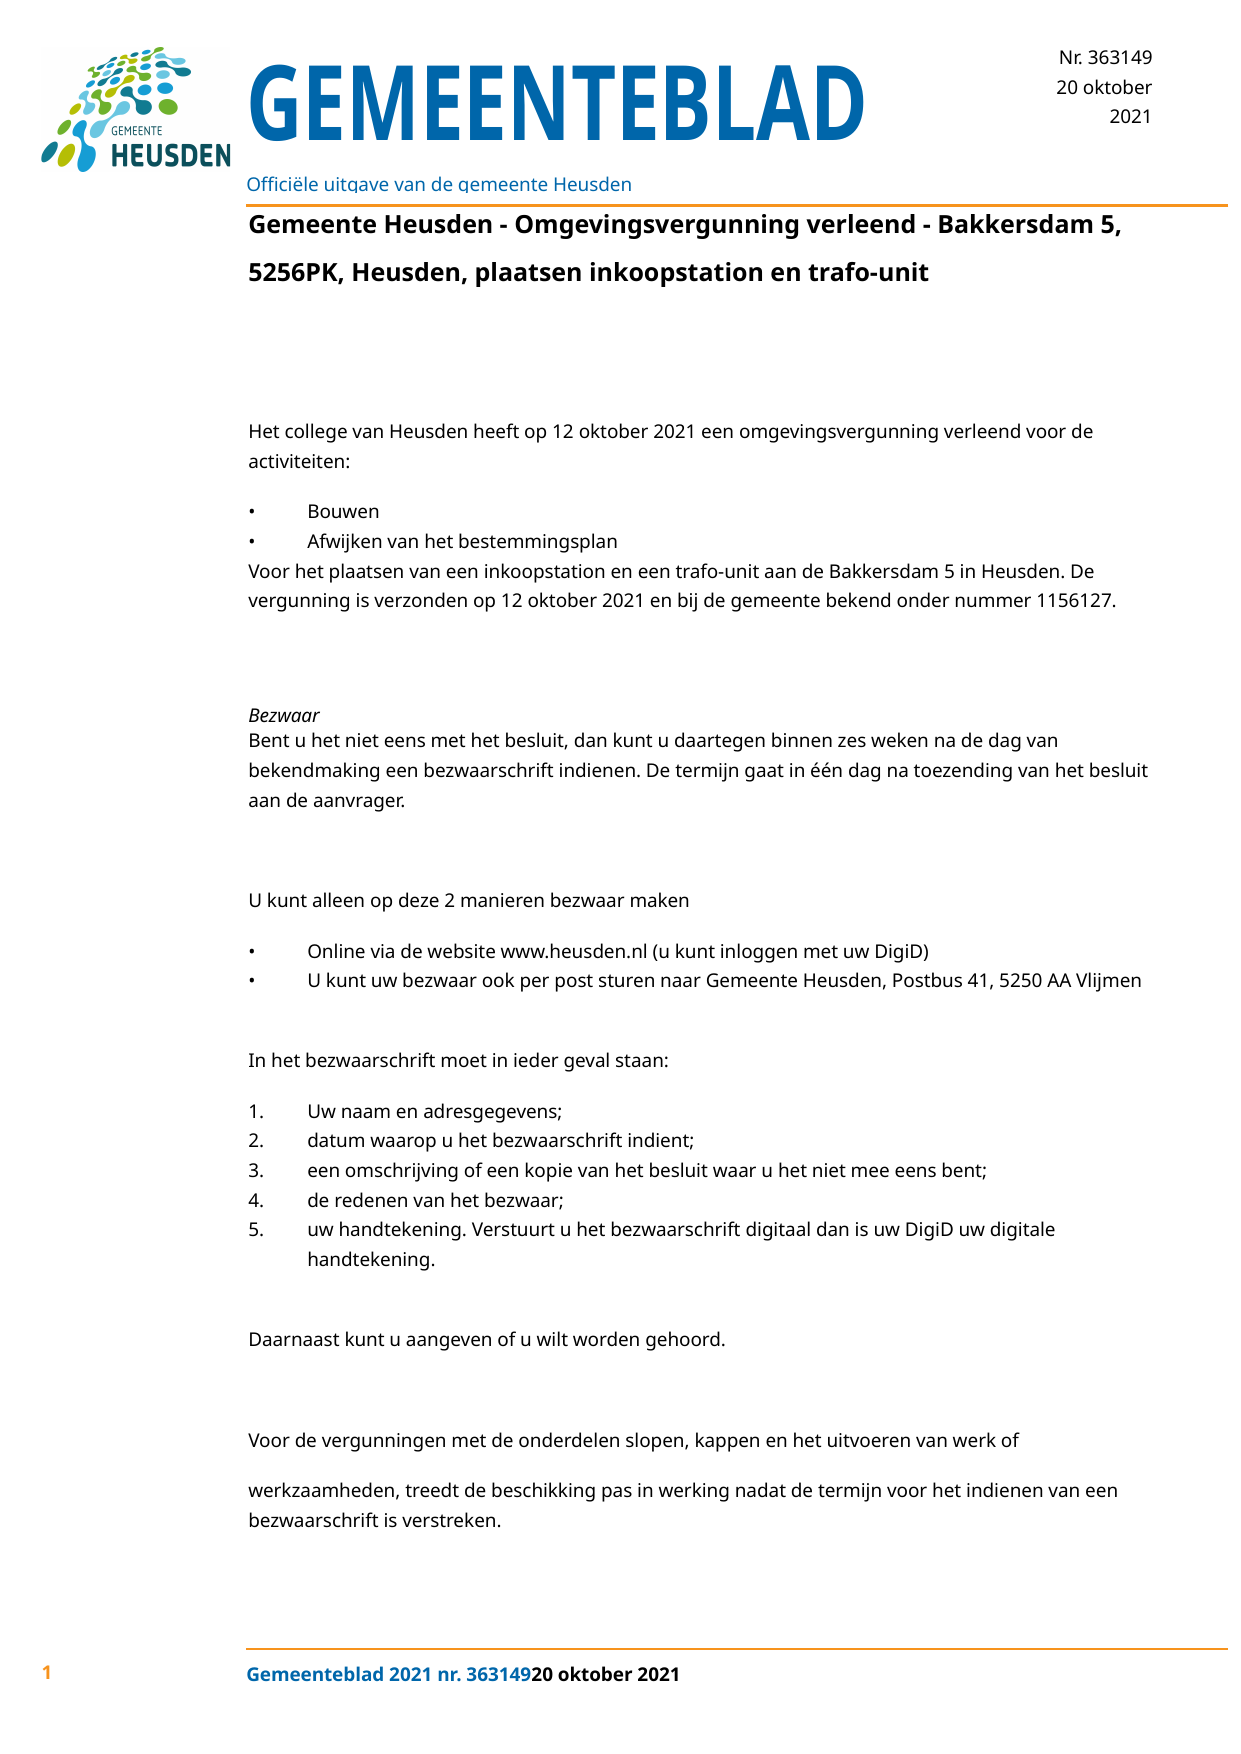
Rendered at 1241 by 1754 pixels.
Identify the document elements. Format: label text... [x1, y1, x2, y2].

list Online via de website www.heusden.nl (u kunt inloggen met uw DigiD) [248, 938, 1152, 964]
text Bent u het niet eens met het besluit, dan kunt u daartegen binnen zes weken na de dag van bekendmaking een bezwaarschrift indienen. De termijn gaat in één dag na toezending van het besluit aan de aanvrager. [248, 728, 1152, 812]
text Voor het plaatsen van een inkoopstation en een trafo-unit aan de Bakkersdam 5 in Heusden. De vergunning is verzonden op 12 oktober 2021 en bij de gemeente bekend onder nummer 1156127. [248, 558, 1152, 613]
list Bouwen [248, 499, 1152, 524]
picture [41, 47, 231, 172]
list Uw naam en adresgegevens; [248, 1098, 1152, 1124]
list uw handtekening. Verstuurt u het bezwaarschrift digitaal dan is uw DigiD uw digitale handtekening. [248, 1216, 1152, 1272]
list een omschrijving of een kopie van het besluit waar u het niet mee eens bent; [248, 1157, 1152, 1183]
list Afwijken van het bestemmingsplan [248, 528, 1152, 554]
text Voor de vergunningen met de onderdelen slopen, kappen en het uitvoeren van werk of [248, 1427, 1152, 1452]
text werkzaamheden, treedt de beschikking pas in werking nadat de termijn voor het indienen van een bezwaarschrift is verstreken. [248, 1477, 1152, 1532]
list U kunt uw bezwaar ook per post sturen naar Gemeente Heusden, Postbus 41, 5250 AA Vlijmen [248, 968, 1152, 993]
text Daarnaast kunt u aangeven of u wilt worden gehoord. [248, 1326, 1152, 1352]
text In het bezwaarschrift moet in ieder geval staan: [248, 1048, 1152, 1073]
text U kunt alleen op deze 2 manieren bezwaar maken [248, 888, 1152, 913]
text Het college van Heusden heeft op 12 oktober 2021 een omgevingsvergunning verleend voor de activiteiten: [248, 419, 1152, 474]
text Bezwaar [248, 702, 1152, 728]
list datum waarop u het bezwaarschrift indient; [248, 1128, 1152, 1153]
text Gemeente Heusden - Omgevingsvergunning verleend - Bakkersdam 5, 5256PK, Heusden, plaatsen inkoopstation en trafo-unit [248, 207, 1152, 288]
list de redenen van het bezwaar; [248, 1187, 1152, 1212]
